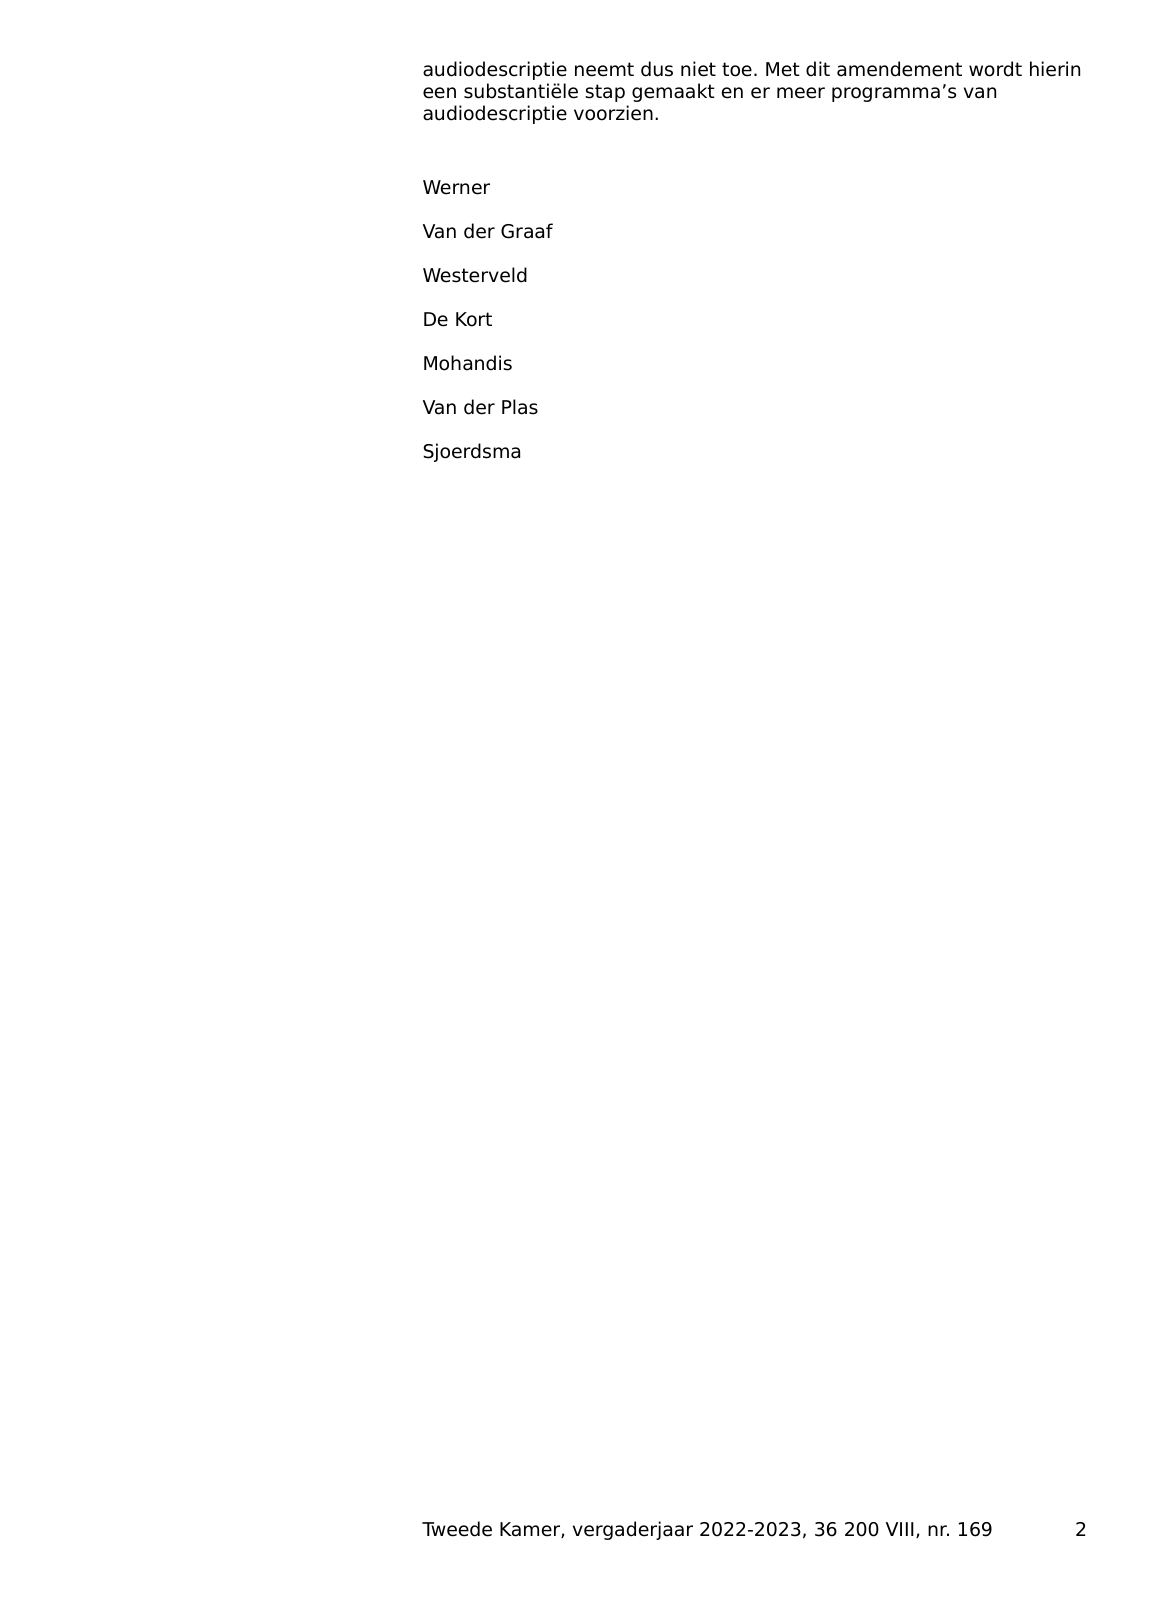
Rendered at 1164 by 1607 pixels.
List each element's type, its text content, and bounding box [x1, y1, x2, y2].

text Werner Van der Graaf Westerveld De Kort Mohandis Van der Plas Sjoerdsma [422, 155, 1087, 463]
text audiodescriptie neemt dus niet toe. Met dit amendement wordt hierin een substantiële stap gemaakt en er meer programma’s van audiodescriptie voorzien. [422, 59, 1087, 125]
